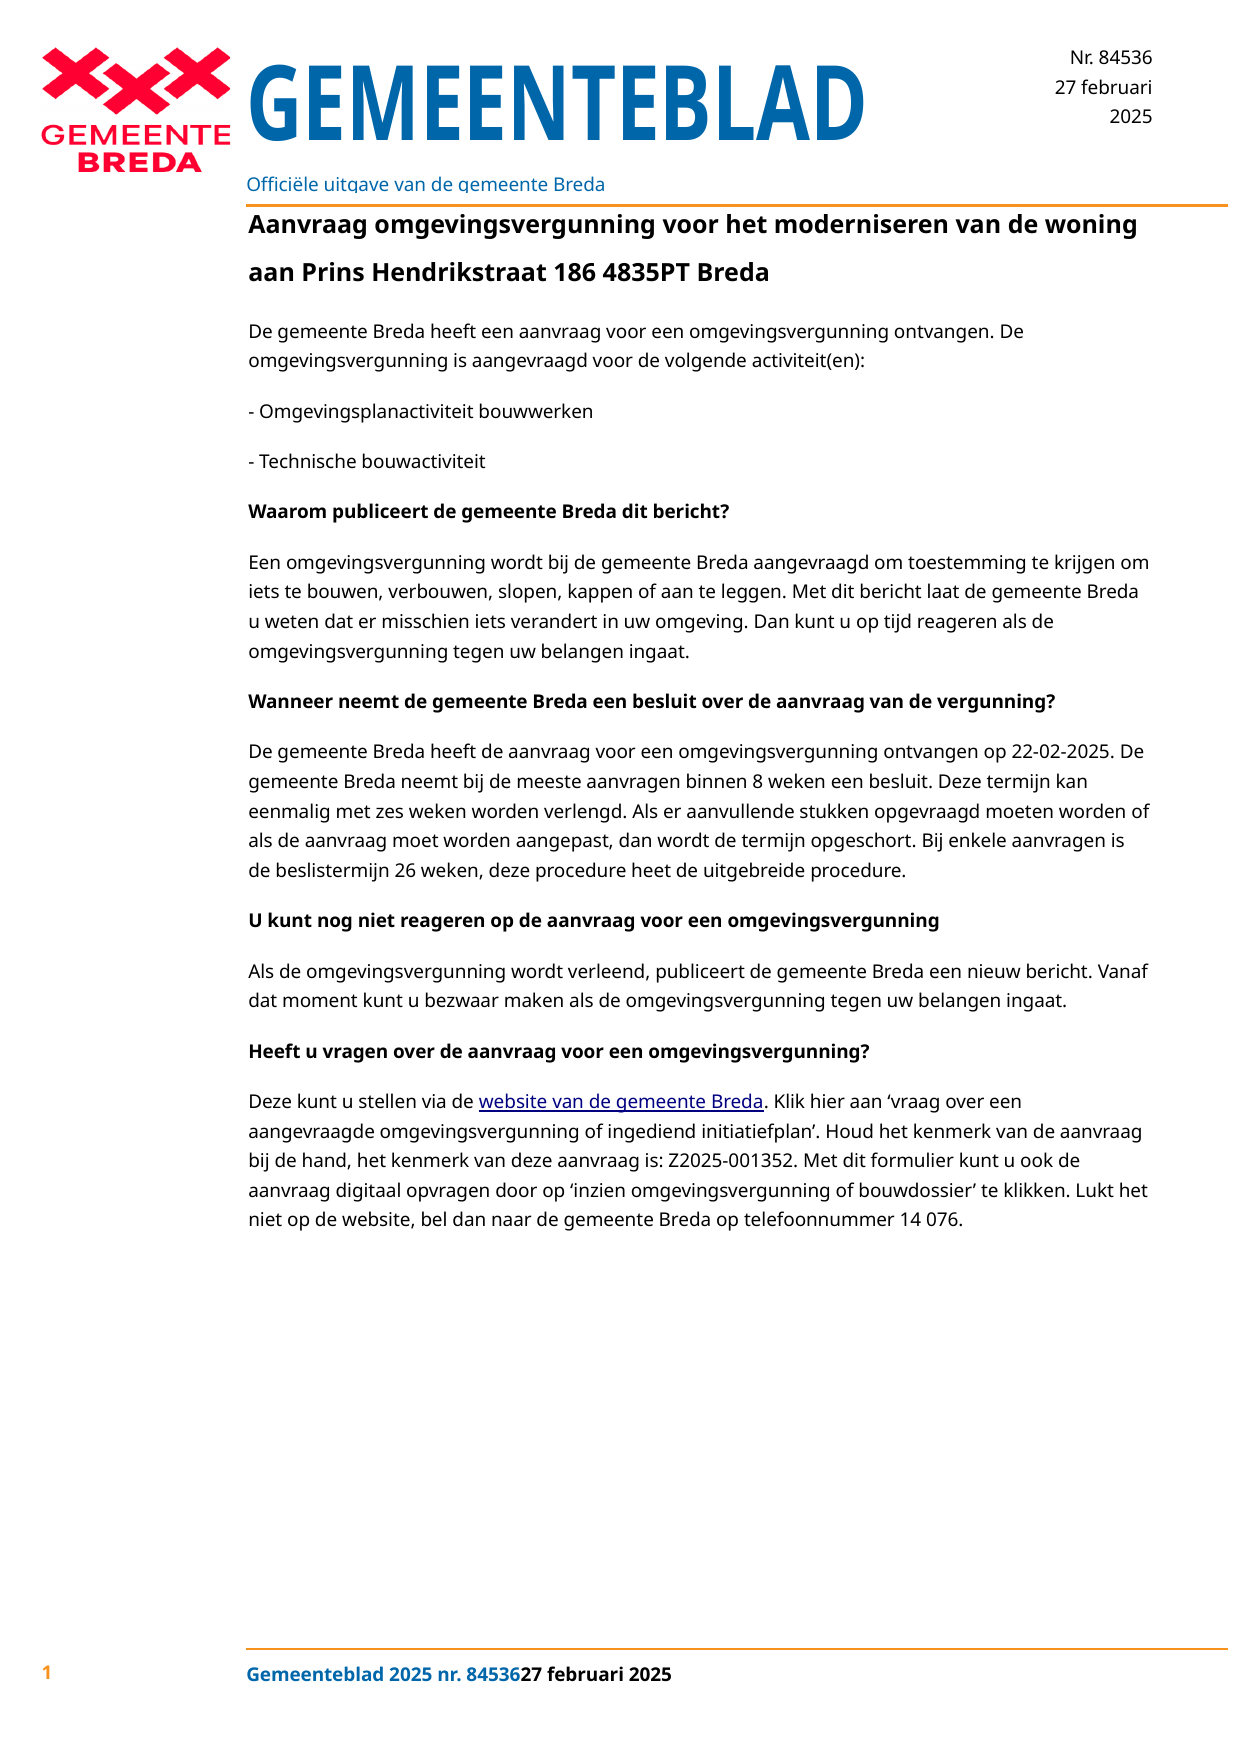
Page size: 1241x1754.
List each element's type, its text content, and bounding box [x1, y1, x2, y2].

text Wanneer neemt de gemeente Breda een besluit over de aanvraag van de vergunning? [248, 688, 1152, 714]
text Aanvraag omgevingsvergunning voor het moderniseren van de woning aan Prins Hendrikstraat 186 4835PT Breda [248, 207, 1152, 288]
text Waarom publiceert de gemeente Breda dit bericht? [248, 499, 1152, 524]
text U kunt nog niet reageren op de aanvraag voor een omgevingsvergunning [248, 907, 1152, 933]
text - Technische bouwactiviteit [248, 448, 1152, 474]
text Heeft u vragen over de aanvraag voor een omgevingsvergunning? [248, 1038, 1152, 1064]
text Als de omgevingsvergunning wordt verleend, publiceert de gemeente Breda een nieuw bericht. Vanaf dat moment kunt u bezwaar maken als de omgevingsvergunning tegen uw belangen ingaat. [248, 958, 1152, 1013]
text De gemeente Breda heeft een aanvraag voor een omgevingsvergunning ontvangen. De omgevingsvergunning is aangevraagd voor de volgende activiteit(en): [248, 318, 1152, 373]
text - Omgevingsplanactiviteit bouwwerken [248, 398, 1152, 424]
text Een omgevingsvergunning wordt bij de gemeente Breda aangevraagd om toestemming te krijgen om iets te bouwen, verbouwen, slopen, kappen of aan te leggen. Met dit bericht laat de gemeente Breda u weten dat er misschien iets verandert in uw omgeving. Dan kunt u op tijd reageren als de omgevingsvergunning tegen uw belangen ingaat. [248, 549, 1152, 664]
picture [41, 47, 231, 172]
text De gemeente Breda heeft de aanvraag voor een omgevingsvergunning ontvangen op 22-02-2025. De gemeente Breda neemt bij de meeste aanvragen binnen 8 weken een besluit. Deze termijn kan eenmalig met zes weken worden verlengd. Als er aanvullende stukken opgevraagd moeten worden of als de aanvraag moet worden aangepast, dan wordt de termijn opgeschort. Bij enkele aanvragen is de beslistermijn 26 weken, deze procedure heet de uitgebreide procedure. [248, 739, 1152, 883]
text Deze kunt u stellen via de website van de gemeente Breda. Klik hier aan ‘vraag over een aangevraagde omgevingsvergunning of ingediend initiatiefplan’. Houd het kenmerk van de aanvraag bij de hand, het kenmerk van deze aanvraag is: Z2025-001352. Met dit formulier kunt u ook de aanvraag digitaal opvragen door op ‘inzien omgevingsvergunning of bouwdossier’ te klikken. Lukt het niet op de website, bel dan naar de gemeente Breda op telefoonnummer 14 076. [248, 1088, 1152, 1232]
